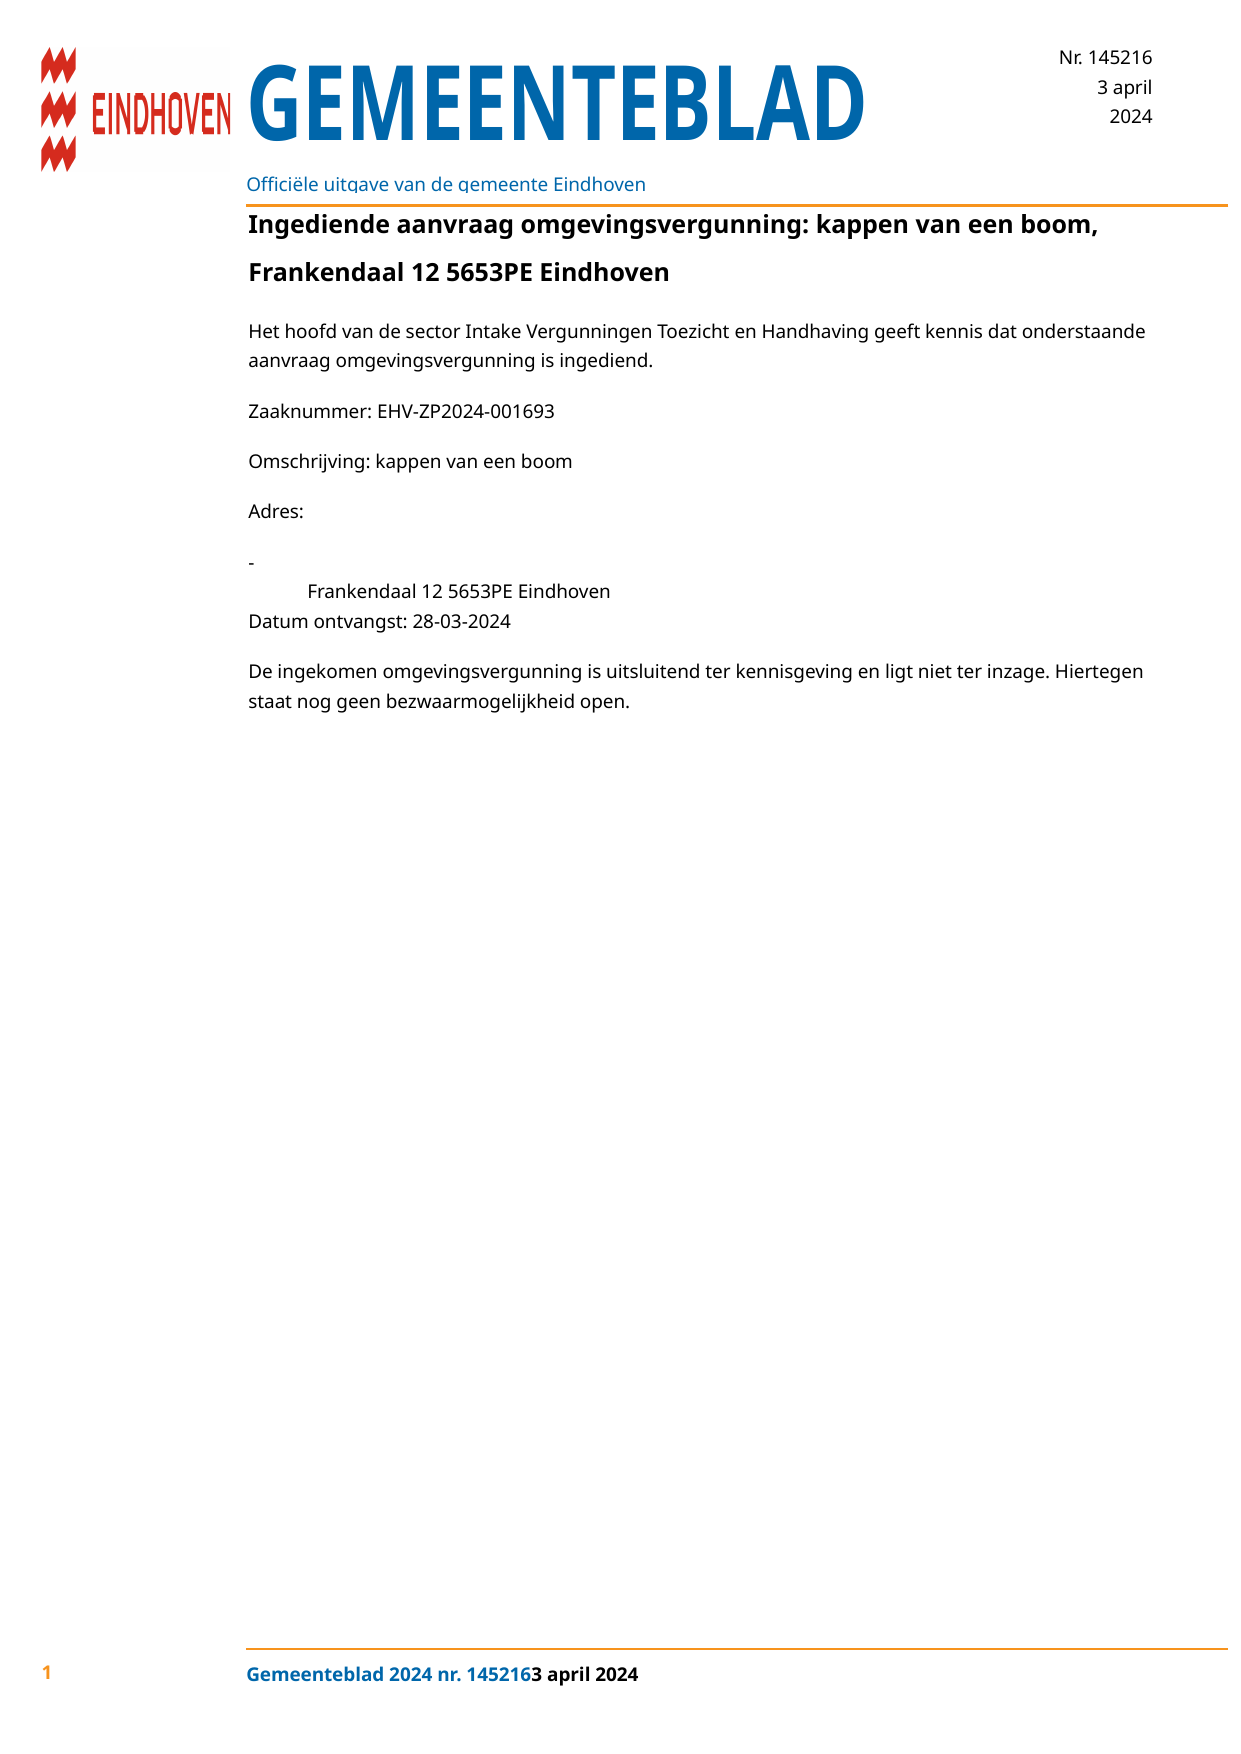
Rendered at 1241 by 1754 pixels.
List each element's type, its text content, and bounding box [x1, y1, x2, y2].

text Omschrijving: kappen van een boom [248, 448, 1152, 474]
list Frankendaal 12 5653PE Eindhoven [248, 579, 1152, 604]
picture [41, 47, 231, 172]
text Ingediende aanvraag omgevingsvergunning: kappen van een boom, Frankendaal 12 5653PE Eindhoven [248, 207, 1152, 288]
text Het hoofd van de sector Intake Vergunningen Toezicht en Handhaving geeft kennis dat onderstaande aanvraag omgevingsvergunning is ingediend. [248, 318, 1152, 373]
text Zaaknummer: EHV-ZP2024-001693 [248, 398, 1152, 424]
text Datum ontvangst: 28-03-2024 [248, 608, 1152, 634]
text De ingekomen omgevingsvergunning is uitsluitend ter kennisgeving en ligt niet ter inzage. Hiertegen staat nog geen bezwaarmogelijkheid open. [248, 659, 1152, 714]
text Adres: [248, 499, 1152, 524]
